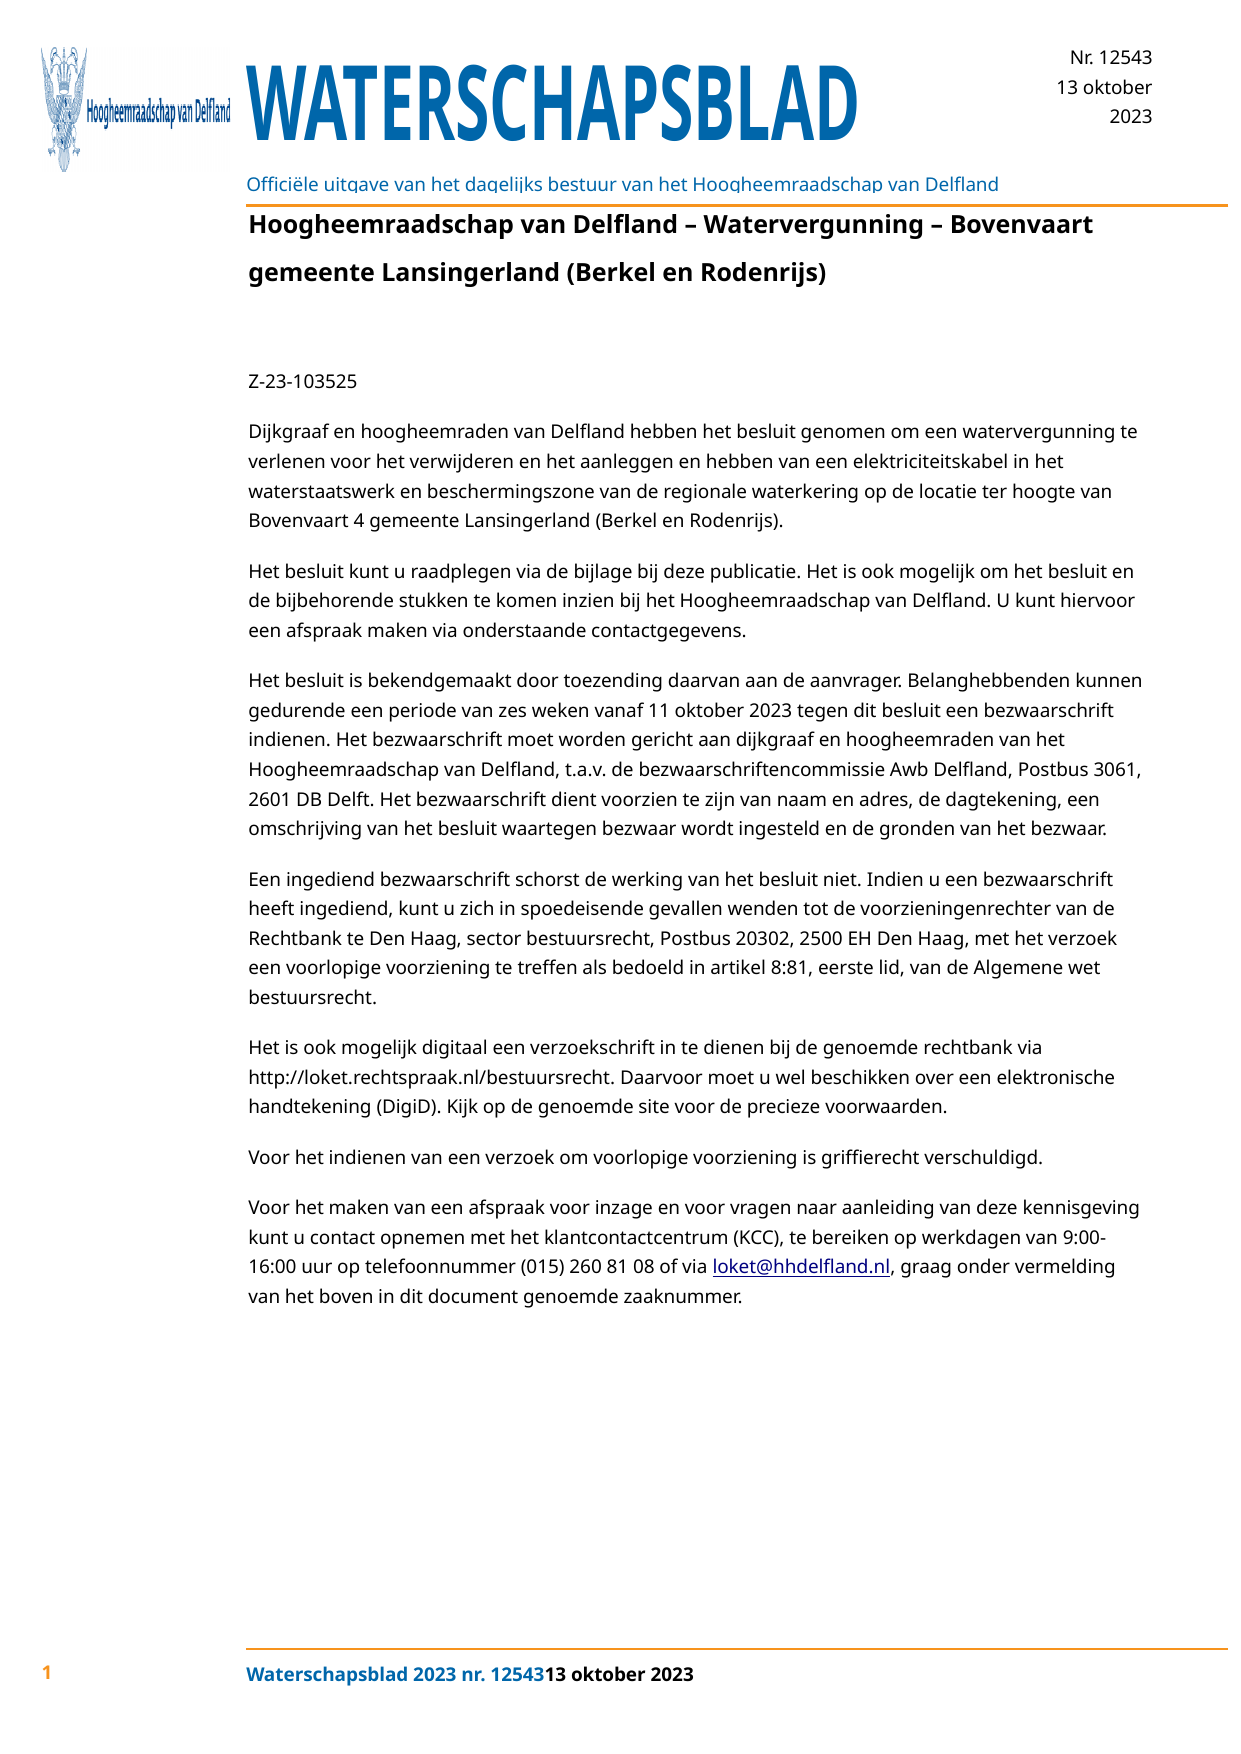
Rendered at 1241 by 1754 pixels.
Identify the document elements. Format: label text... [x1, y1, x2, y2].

text Een ingediend bezwaarschrift schorst de werking van het besluit niet. Indien u een bezwaarschrift heeft ingediend, kunt u zich in spoedeisende gevallen wenden tot de voorzieningenrechter van de Rechtbank te Den Haag, sector bestuursrecht, Postbus 20302, 2500 EH Den Haag, met het verzoek een voorlopige voorziening te treffen als bedoeld in artikel 8:81, eerste lid, van de Algemene wet bestuursrecht. [248, 866, 1152, 1010]
text Het is ook mogelijk digitaal een verzoekschrift in te dienen bij de genoemde rechtbank via http://loket.rechtspraak.nl/bestuursrecht. Daarvoor moet u wel beschikken over een elektronische handtekening (DigiD). Kijk op de genoemde site voor de precieze voorwaarden. [248, 1034, 1152, 1119]
text Hoogheemraadschap van Delfland – Watervergunning – Bovenvaart gemeente Lansingerland (Berkel en Rodenrijs) [248, 207, 1152, 288]
text Dijkgraaf en hoogheemraden van Delfland hebben het besluit genomen om een watervergunning te verlenen voor het verwijderen en het aanleggen en hebben van een elektriciteitskabel in het waterstaatswerk en beschermingszone van de regionale waterkering op de locatie ter hoogte van Bovenvaart 4 gemeente Lansingerland (Berkel en Rodenrijs). [248, 419, 1152, 533]
picture [41, 47, 231, 172]
text Het besluit kunt u raadplegen via de bijlage bij deze publicatie. Het is ook mogelijk om het besluit en de bijbehorende stukken te komen inzien bij het Hoogheemraadschap van Delfland. U kunt hiervoor een afspraak maken via onderstaande contactgegevens. [248, 558, 1152, 643]
text Z-23-103525 [248, 368, 1152, 394]
text Voor het indienen van een verzoek om voorlopige voorziening is griffierecht verschuldigd. [248, 1144, 1152, 1170]
text Voor het maken van een afspraak voor inzage en voor vragen naar aanleiding van deze kennisgeving kunt u contact opnemen met het klantcontactcentrum (KCC), te bereiken op werkdagen van 9:00-16:00 uur op telefoonnummer (015) 260 81 08 of via loket@hhdelfland.nl, graag onder vermelding van het boven in dit document genoemde zaaknummer. [248, 1194, 1152, 1309]
text Het besluit is bekendgemaakt door toezending daarvan aan de aanvrager. Belanghebbenden kunnen gedurende een periode van zes weken vanaf 11 oktober 2023 tegen dit besluit een bezwaarschrift indienen. Het bezwaarschrift moet worden gericht aan dijkgraaf en hoogheemraden van het Hoogheemraadschap van Delfland, t.a.v. de bezwaarschriftencommissie Awb Delfland, Postbus 3061, 2601 DB Delft. Het bezwaarschrift dient voorzien te zijn van naam en adres, de dagtekening, een omschrijving van het besluit waartegen bezwaar wordt ingesteld en de gronden van het bezwaar. [248, 667, 1152, 841]
